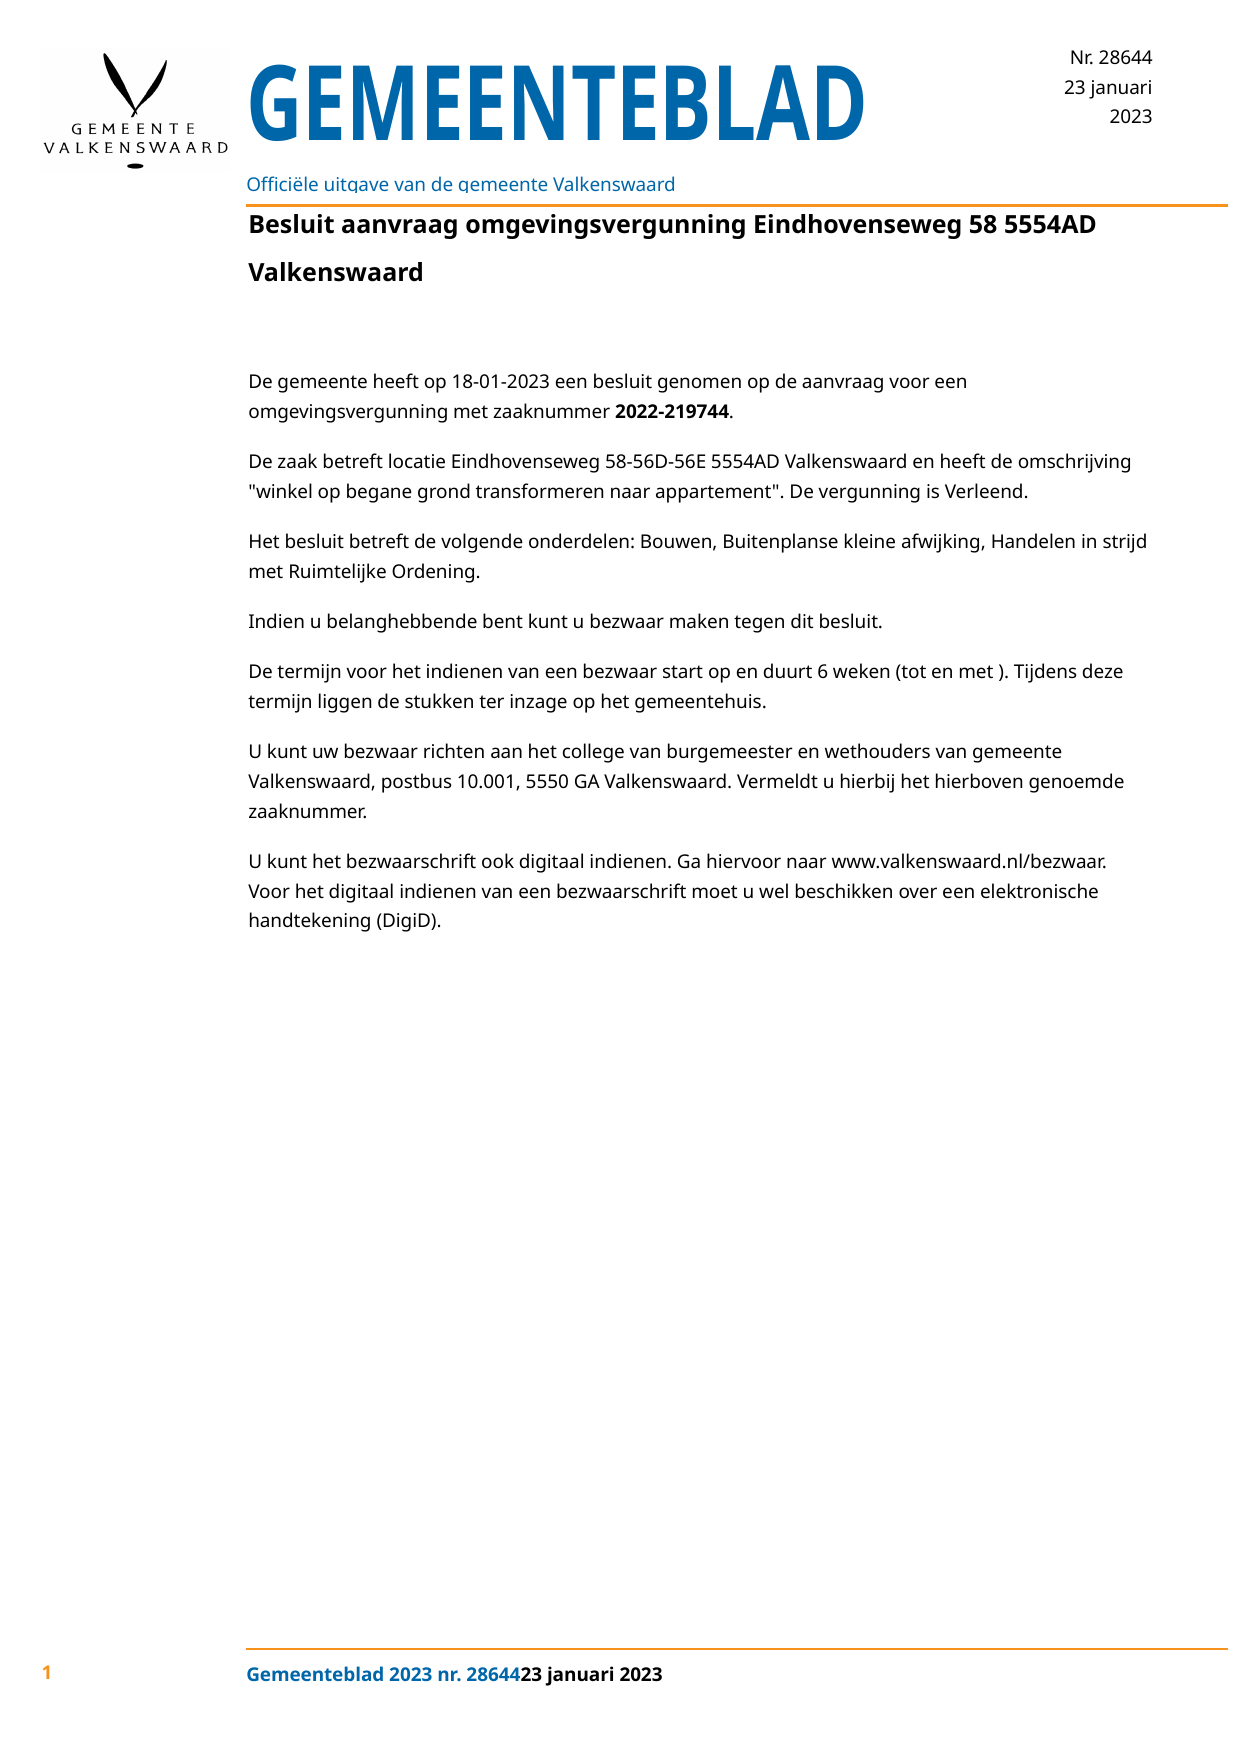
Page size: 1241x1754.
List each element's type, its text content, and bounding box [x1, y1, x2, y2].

text U kunt uw bezwaar richten aan het college van burgemeester en wethouders van gemeente Valkenswaard, postbus 10.001, 5550 GA Valkenswaard. Vermeldt u hierbij het hierboven genoemde zaaknummer. [248, 739, 1152, 824]
text De termijn voor het indienen van een bezwaar start op en duurt 6 weken (tot en met ). Tijdens deze termijn liggen de stukken ter inzage op het gemeentehuis. [248, 659, 1152, 714]
text U kunt het bezwaarschrift ook digitaal indienen. Ga hiervoor naar www.valkenswaard.nl/bezwaar. Voor het digitaal indienen van een bezwaarschrift moet u wel beschikken over een elektronische handtekening (DigiD). [248, 848, 1152, 933]
text Besluit aanvraag omgevingsvergunning Eindhovenseweg 58 5554AD Valkenswaard [248, 207, 1152, 288]
text Het besluit betreft de volgende onderdelen: Bouwen, Buitenplanse kleine afwijking, Handelen in strijd met Ruimtelijke Ordening. [248, 528, 1152, 584]
picture [41, 47, 231, 172]
text De gemeente heeft op 18-01-2023 een besluit genomen op de aanvraag voor een omgevingsvergunning met zaaknummer 2022-219744. [248, 368, 1152, 424]
text Indien u belanghebbende bent kunt u bezwaar maken tegen dit besluit. [248, 608, 1152, 634]
text De zaak betreft locatie Eindhovenseweg 58-56D-56E 5554AD Valkenswaard en heeft de omschrijving "winkel op begane grond transformeren naar appartement". De vergunning is Verleend. [248, 448, 1152, 504]
